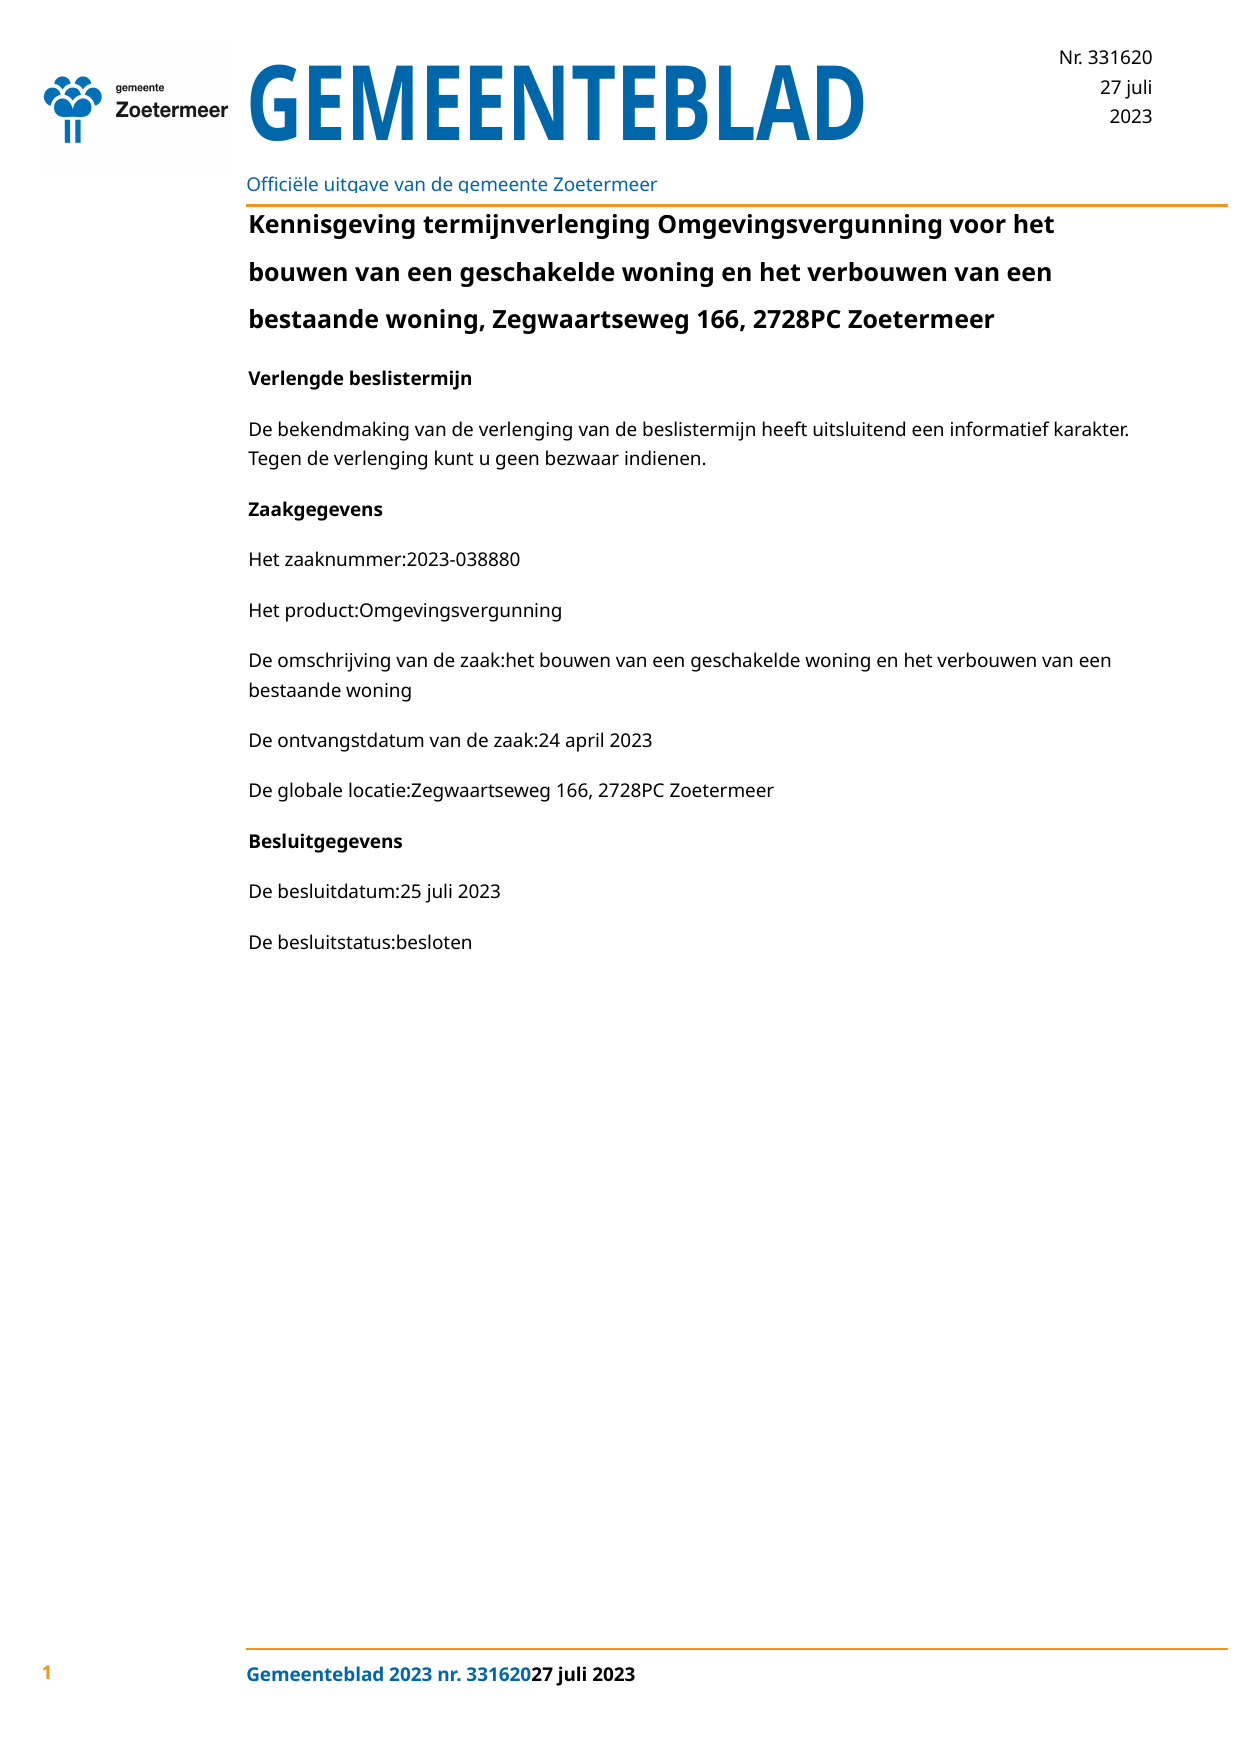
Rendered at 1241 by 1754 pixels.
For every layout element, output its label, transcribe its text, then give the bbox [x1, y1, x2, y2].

text De globale locatie:Zegwaartseweg 166, 2728PC Zoetermeer [248, 778, 1152, 803]
text Het zaaknummer:2023-038880 [248, 546, 1152, 572]
text De besluitstatus:besloten [248, 929, 1152, 954]
text Besluitgegevens [248, 828, 1152, 854]
text De ontvangstdatum van de zaak:24 april 2023 [248, 727, 1152, 753]
text De omschrijving van de zaak:het bouwen van een geschakelde woning en het verbouwen van een bestaande woning [248, 647, 1152, 702]
text Het product:Omgevingsvergunning [248, 597, 1152, 622]
picture [41, 47, 231, 172]
text Verlengde beslistermijn [248, 366, 1152, 391]
text Zaakgegevens [248, 496, 1152, 522]
text De bekendmaking van de verlenging van de beslistermijn heeft uitsluitend een informatief karakter. Tegen de verlenging kunt u geen bezwaar indienen. [248, 416, 1152, 471]
text Kennisgeving termijnverlenging Omgevingsvergunning voor het bouwen van een geschakelde woning en het verbouwen van een bestaande woning, Zegwaartseweg 166, 2728PC Zoetermeer [248, 207, 1152, 336]
text De besluitdatum:25 juli 2023 [248, 878, 1152, 904]
